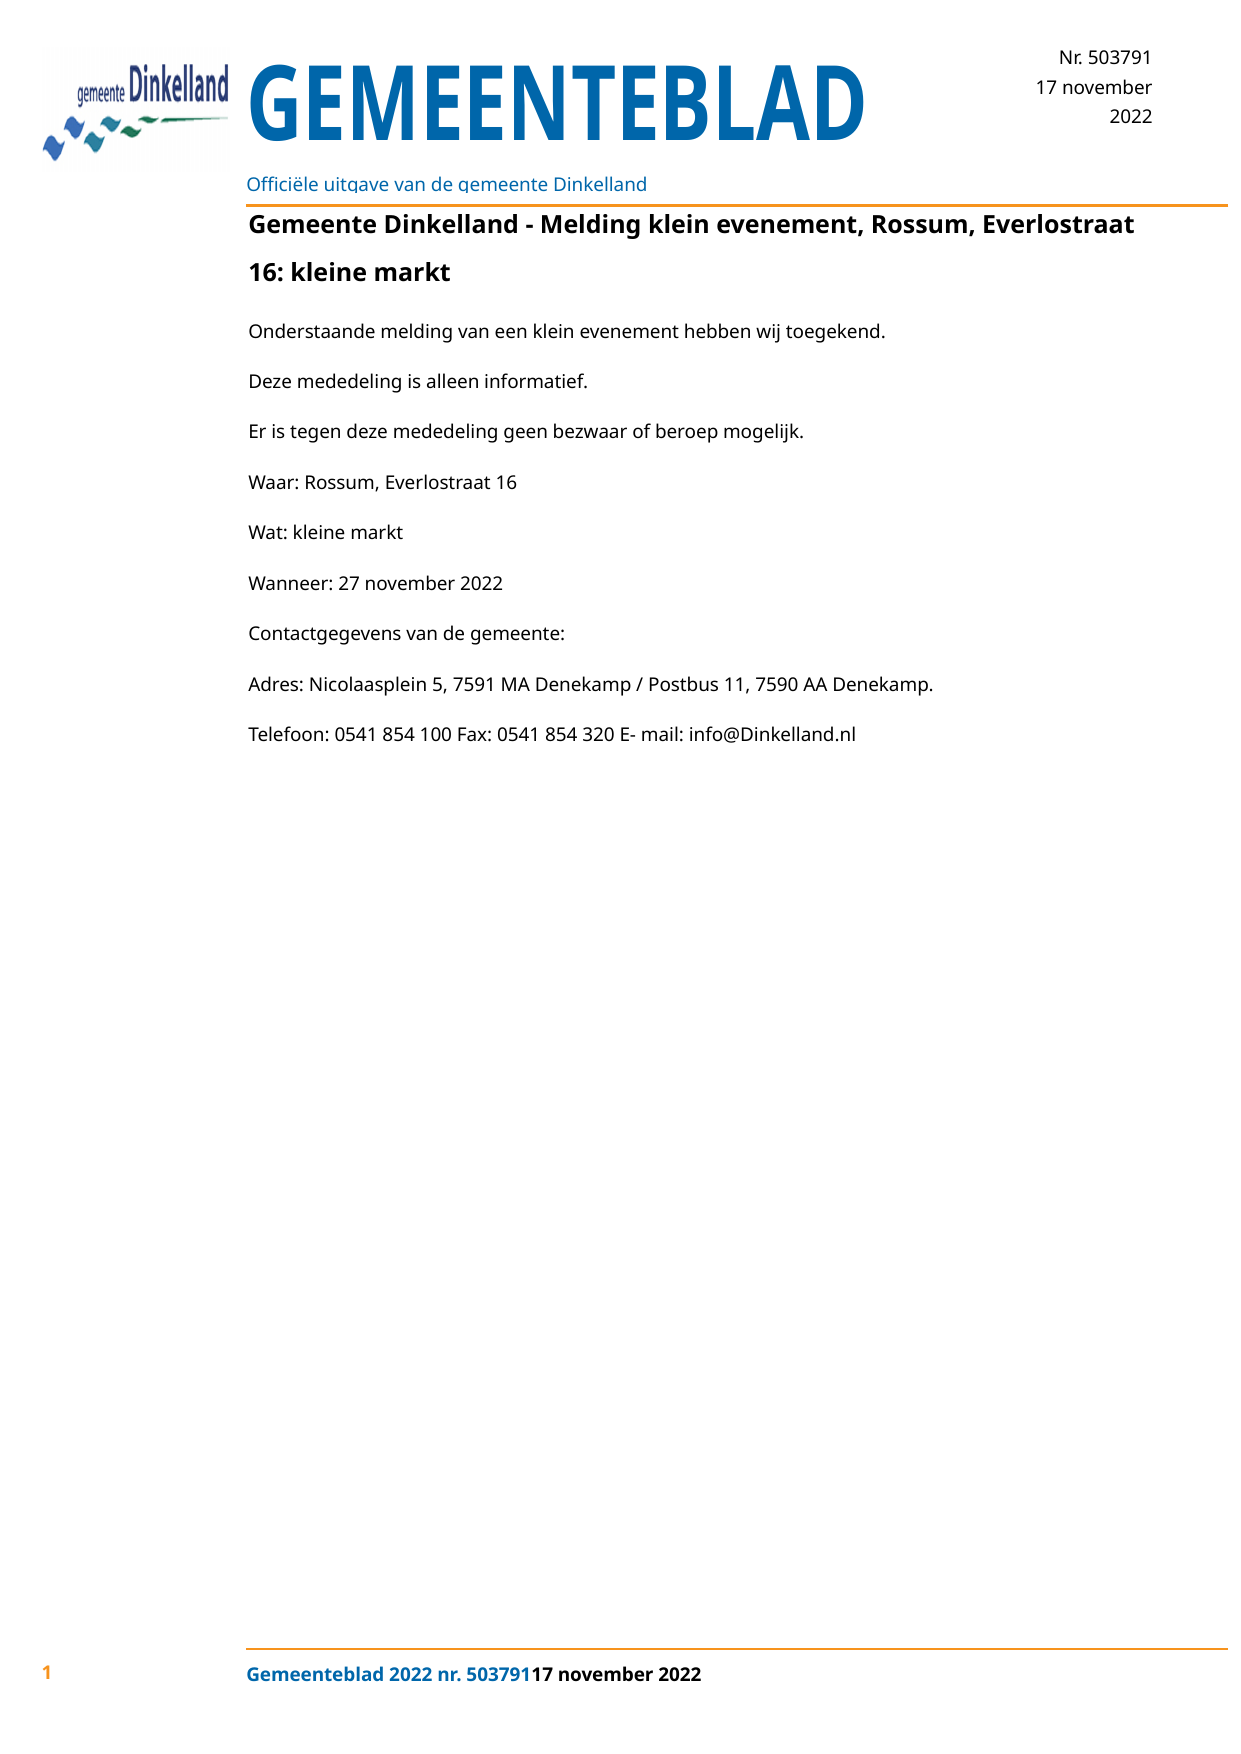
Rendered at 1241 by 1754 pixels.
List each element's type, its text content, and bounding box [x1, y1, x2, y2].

picture [41, 47, 231, 172]
text Onderstaande melding van een klein evenement hebben wij toegekend. [248, 318, 1152, 344]
text Waar: Rossum, Everlostraat 16 [248, 469, 1152, 495]
text Er is tegen deze mededeling geen bezwaar of beroep mogelijk. [248, 419, 1152, 444]
text Wat: kleine markt [248, 519, 1152, 545]
text Gemeente Dinkelland - Melding klein evenement, Rossum, Everlostraat 16: kleine markt [248, 207, 1152, 288]
text Adres: Nicolaasplein 5, 7591 MA Denekamp / Postbus 11, 7590 AA Denekamp. [248, 671, 1152, 697]
text Wanneer: 27 november 2022 [248, 570, 1152, 596]
text Contactgegevens van de gemeente: [248, 620, 1152, 646]
text Telefoon: 0541 854 100 Fax: 0541 854 320 E- mail: info@Dinkelland.nl [248, 721, 1152, 747]
text Deze mededeling is alleen informatief. [248, 368, 1152, 394]
